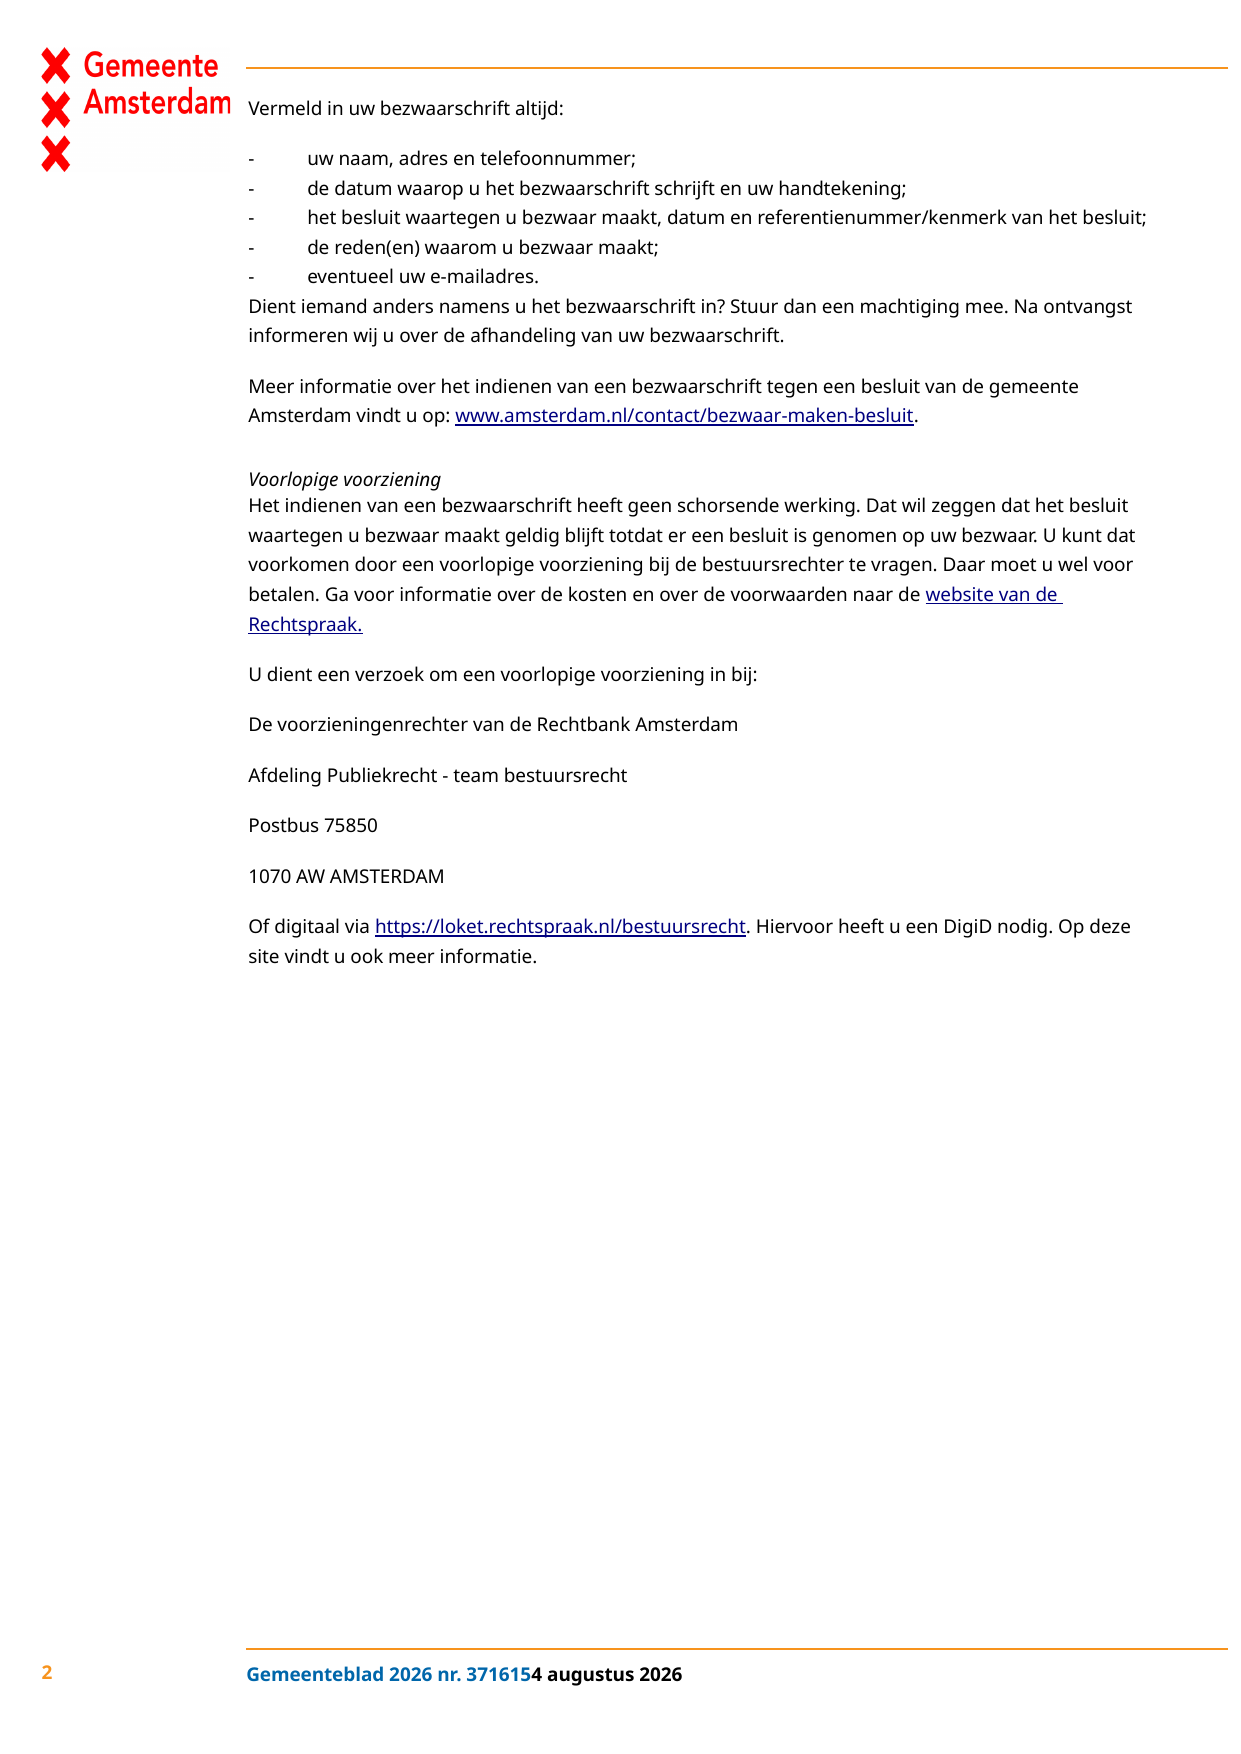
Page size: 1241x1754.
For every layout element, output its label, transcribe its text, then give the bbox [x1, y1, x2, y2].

list de datum waarop u het bezwaarschrift schrijft en uw handtekening; [248, 175, 1152, 201]
text U dient een verzoek om een voorlopige voorziening in bij: [248, 661, 1152, 687]
text Voorlopige voorziening [248, 467, 1152, 492]
text Postbus 75850 [248, 812, 1152, 838]
text De voorzieningenrechter van de Rechtbank Amsterdam [248, 712, 1152, 737]
text Dient iemand anders namens u het bezwaarschrift in? Stuur dan een machtiging mee. Na ontvangst informeren wij u over de afhandeling van uw bezwaarschrift. [248, 293, 1152, 348]
text Vermeld in uw bezwaarschrift altijd: [248, 95, 1152, 121]
list eventueel uw e-mailadres. [248, 263, 1152, 289]
list het besluit waartegen u bezwaar maakt, datum en referentienummer/kenmerk van het besluit; [248, 204, 1152, 230]
list uw naam, adres en telefoonnummer; [248, 145, 1152, 171]
picture [41, 47, 231, 172]
text Het indienen van een bezwaarschrift heeft geen schorsende werking. Dat wil zeggen dat het besluit waartegen u bezwaar maakt geldig blijft totdat er een besluit is genomen op uw bezwaar. U kunt dat voorkomen door een voorlopige voorziening bij de bestuursrechter te vragen. Daar moet u wel voor betalen. Ga voor informatie over de kosten en over de voorwaarden naar de website van de Rechtspraak. [248, 492, 1152, 636]
text Meer informatie over het indienen van een bezwaarschrift tegen een besluit van de gemeente Amsterdam vindt u op: www.amsterdam.nl/contact/bezwaar-maken-besluit. [248, 373, 1152, 428]
list de reden(en) waarom u bezwaar maakt; [248, 234, 1152, 260]
text Afdeling Publiekrecht - team bestuursrecht [248, 762, 1152, 788]
text Of digitaal via https://loket.rechtspraak.nl/bestuursrecht. Hiervoor heeft u een DigiD nodig. Op deze site vindt u ook meer informatie. [248, 913, 1152, 968]
text 1070 AW AMSTERDAM [248, 863, 1152, 888]
